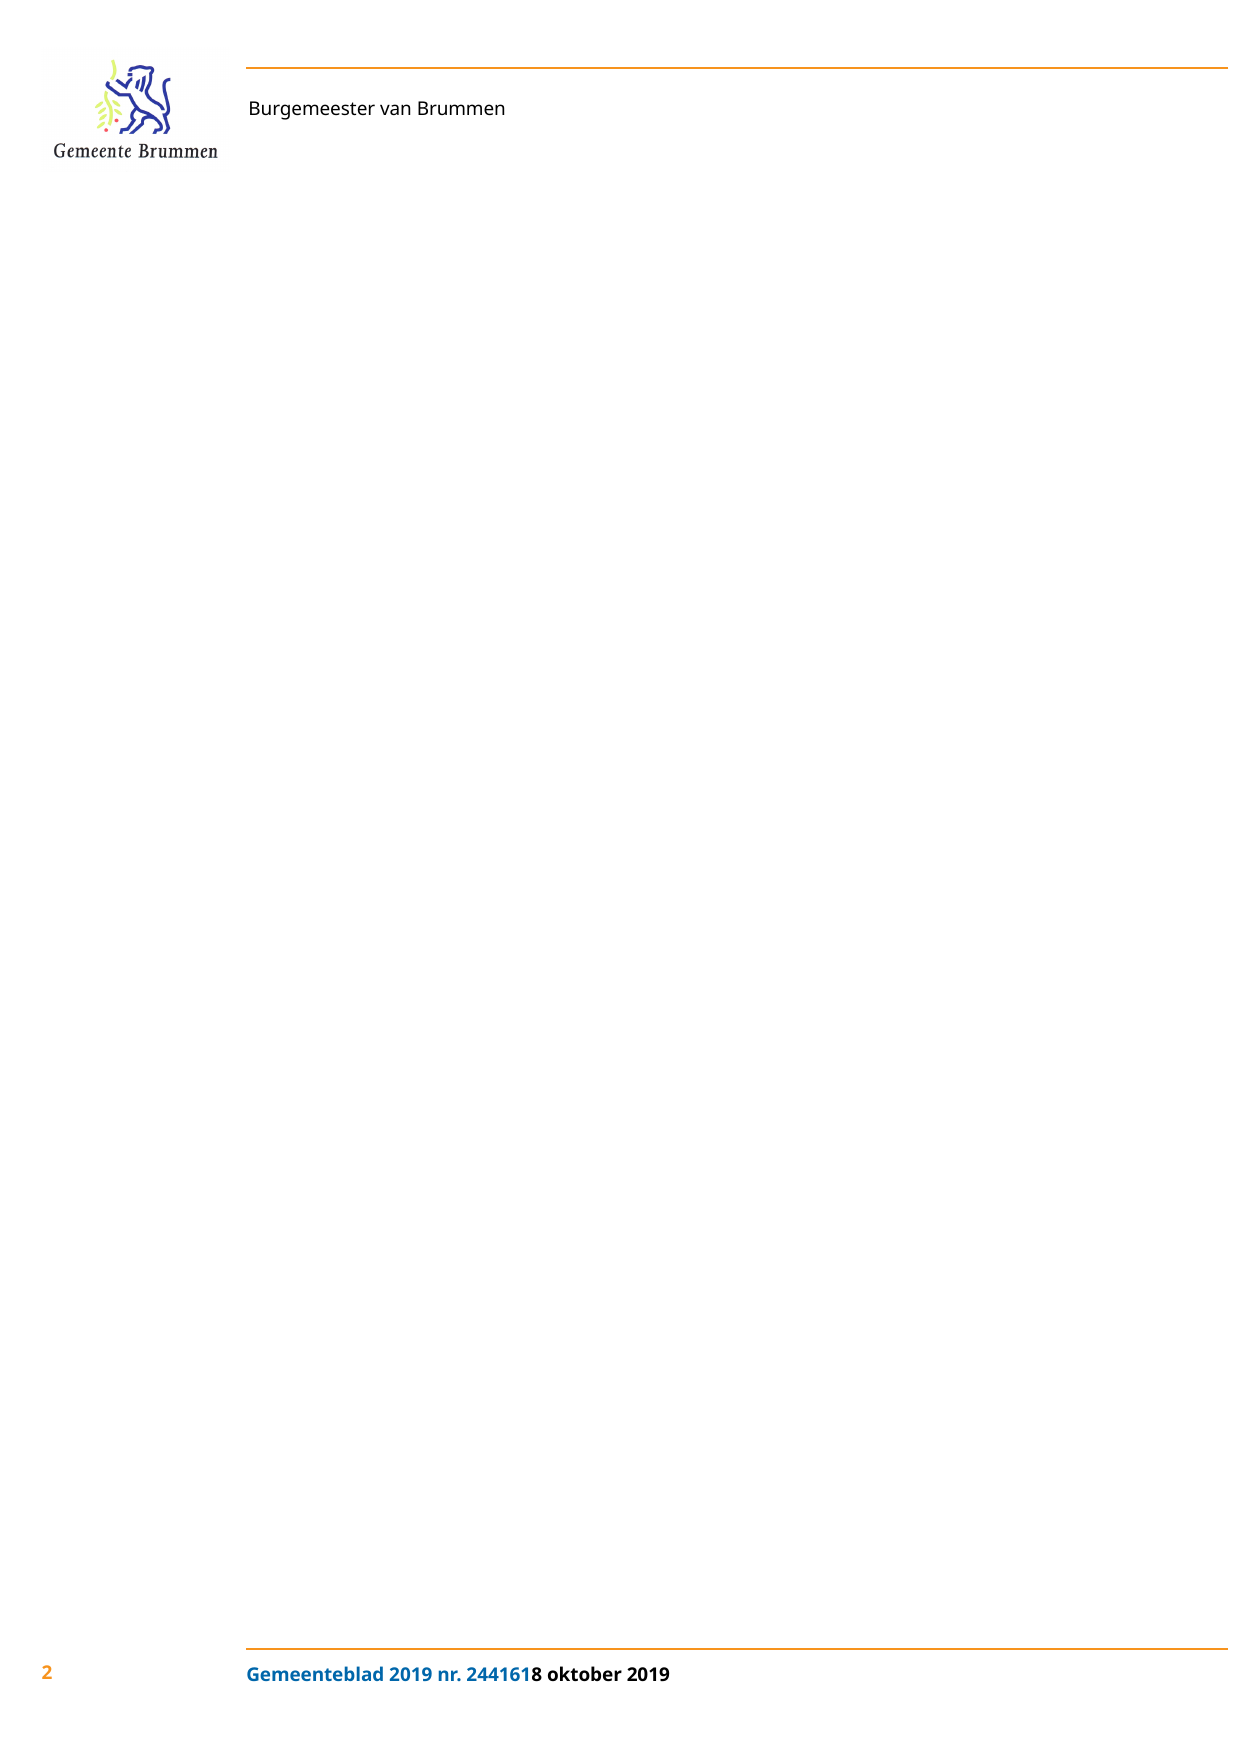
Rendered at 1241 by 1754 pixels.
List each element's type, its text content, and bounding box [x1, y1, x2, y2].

text Burgemeester van Brummen [248, 95, 1152, 121]
picture [41, 47, 231, 172]
